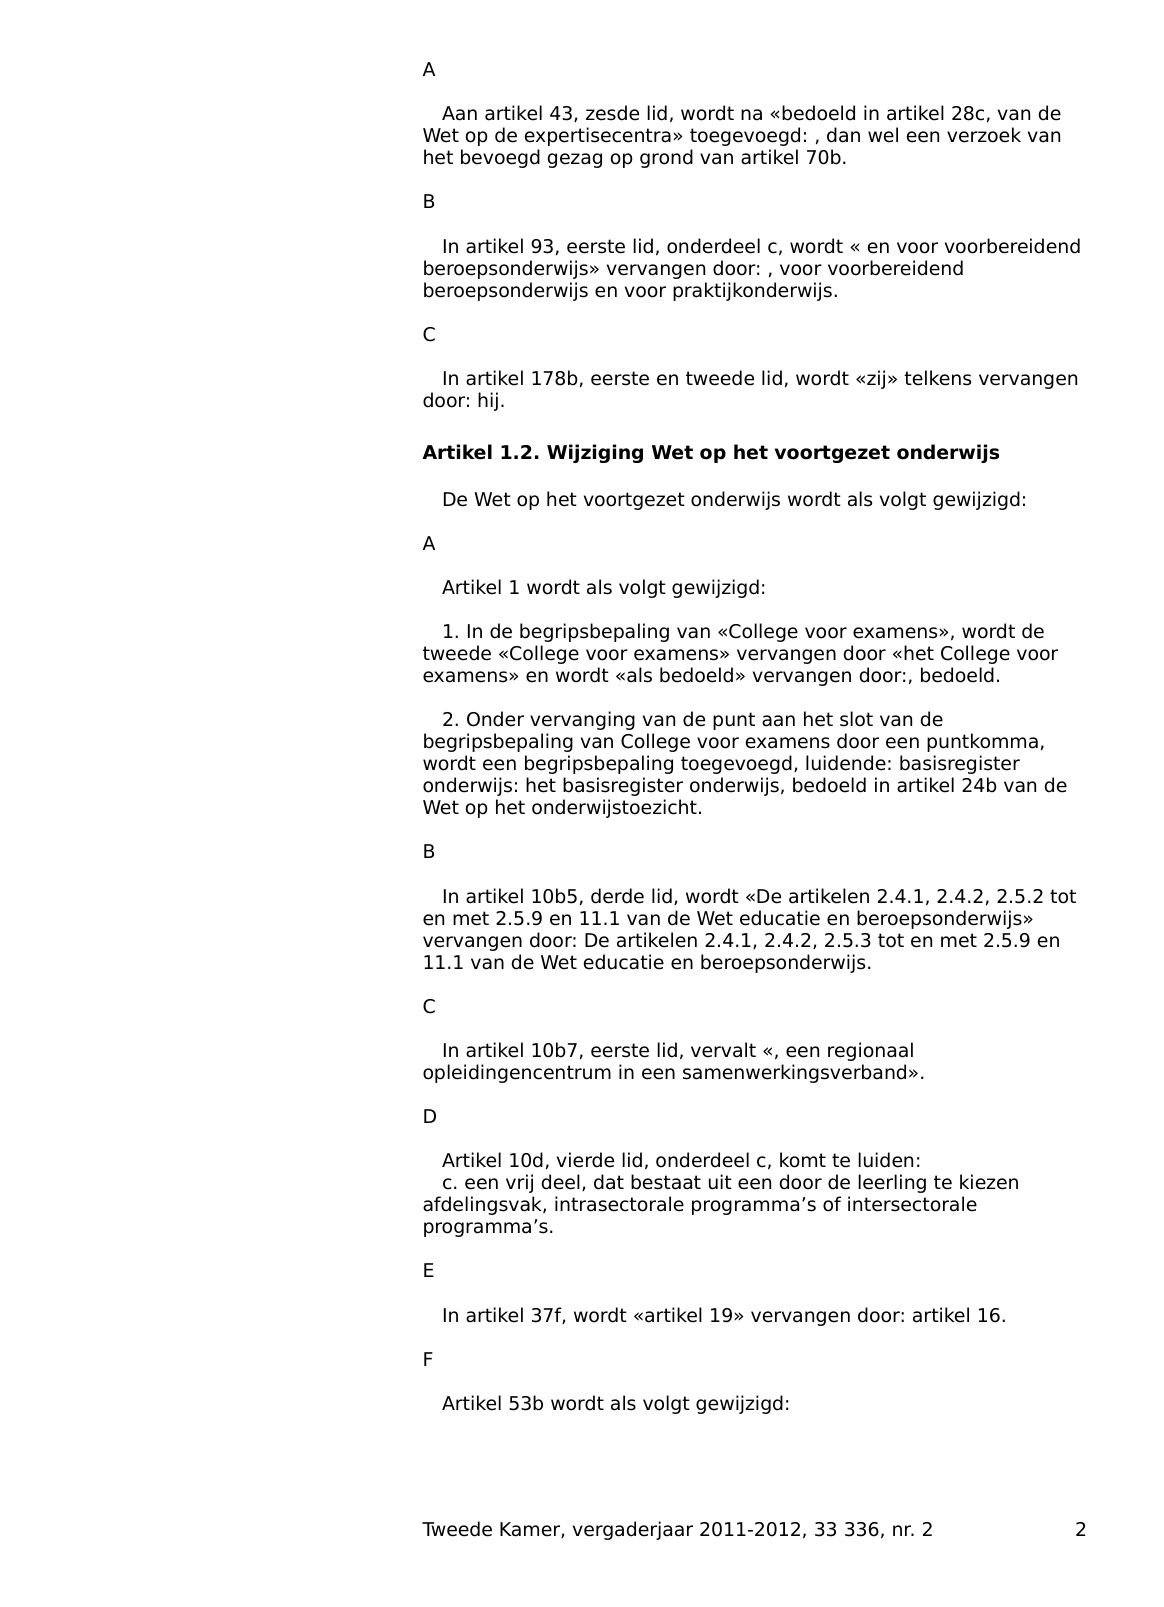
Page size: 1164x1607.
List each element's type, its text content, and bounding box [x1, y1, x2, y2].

text E [422, 1260, 1087, 1282]
text B [422, 841, 1087, 863]
text B [422, 191, 1087, 213]
text In artikel 93, eerste lid, onderdeel c, wordt « en voor voorbereidend beroepsonderwijs» vervangen door: , voor voorbereidend beroepsonderwijs en voor praktijkonderwijs. [422, 236, 1087, 301]
text c. een vrij deel, dat bestaat uit een door de leerling te kiezen afdelingsvak, intrasectorale programma’s of intersectorale programma’s. [422, 1172, 1087, 1238]
text A [422, 533, 1087, 555]
text F [422, 1349, 1087, 1371]
text In artikel 10b7, eerste lid, vervalt «, een regionaal opleidingencentrum in een samenwerkingsverband». [422, 1040, 1087, 1084]
text D [422, 1106, 1087, 1128]
text Artikel 53b wordt als volgt gewijzigd: [422, 1393, 1087, 1415]
text Artikel 10d, vierde lid, onderdeel c, komt te luiden: [422, 1150, 1087, 1172]
text Artikel 1 wordt als volgt gewijzigd: [422, 577, 1087, 599]
text C [422, 996, 1087, 1018]
text In artikel 37f, wordt «artikel 19» vervangen door: artikel 16. [422, 1304, 1087, 1326]
text In artikel 10b5, derde lid, wordt «De artikelen 2.4.1, 2.4.2, 2.5.2 tot en met 2.5.9 en 11.1 van de Wet educatie en beroepsonderwijs» vervangen door: De artikelen 2.4.1, 2.4.2, 2.5.3 tot en met 2.5.9 en 11.1 van de Wet educatie en beroepsonderwijs. [422, 886, 1087, 973]
text 2. Onder vervanging van de punt aan het slot van de begripsbepaling van College voor examens door een puntkomma, wordt een begripsbepaling toegevoegd, luidende: basisregister onderwijs: het basisregister onderwijs, bedoeld in artikel 24b van de Wet op het onderwijstoezicht. [422, 709, 1087, 819]
text 1. In de begripsbepaling van «College voor examens», wordt de tweede «College voor examens» vervangen door «het College voor examens» en wordt «als bedoeld» vervangen door:, bedoeld. [422, 621, 1087, 687]
text A [422, 59, 1087, 81]
text C [422, 324, 1087, 346]
text De Wet op het voortgezet onderwijs wordt als volgt gewijzigd: [422, 489, 1087, 511]
text In artikel 178b, eerste en tweede lid, wordt «zij» telkens vervangen door: hij. [422, 368, 1087, 412]
text Aan artikel 43, zesde lid, wordt na «bedoeld in artikel 28c, van de Wet op de expertisecentra» toegevoegd: , dan wel een verzoek van het bevoegd gezag op grond van artikel 70b. [422, 103, 1087, 169]
subtitle Artikel 1.2. Wijziging Wet op het voortgezet onderwijs [422, 442, 1087, 464]
